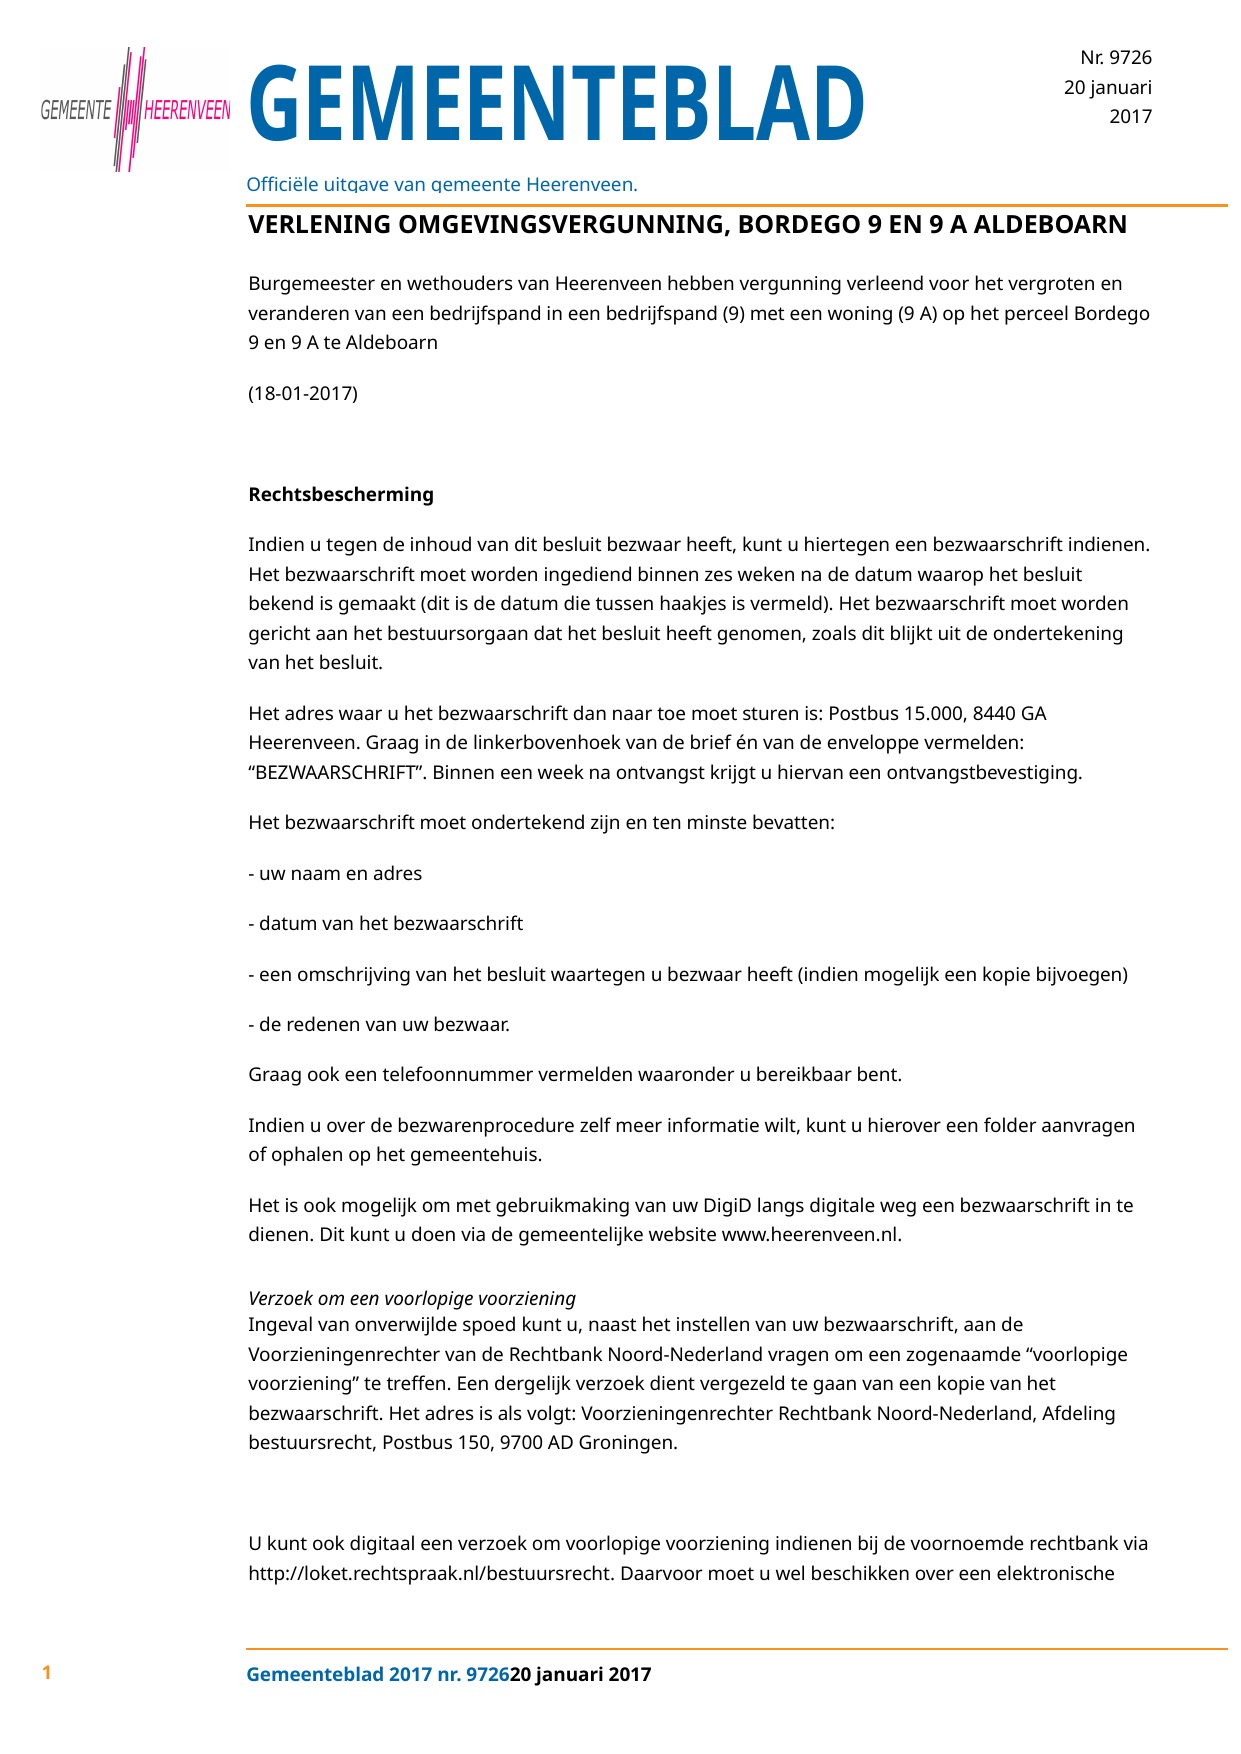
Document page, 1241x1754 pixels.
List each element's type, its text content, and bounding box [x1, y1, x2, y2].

text (18-01-2017) [248, 380, 1152, 406]
text Indien u over de bezwarenprocedure zelf meer informatie wilt, kunt u hierover een folder aanvragen of ophalen op het gemeentehuis. [248, 1112, 1152, 1167]
text Verzoek om een voorlopige voorziening [248, 1286, 1152, 1311]
text - de redenen van uw bezwaar. [248, 1011, 1152, 1037]
text - een omschrijving van het besluit waartegen u bezwaar heeft (indien mogelijk een kopie bijvoegen) [248, 961, 1152, 986]
text Het is ook mogelijk om met gebruikmaking van uw DigiD langs digitale weg een bezwaarschrift in te dienen. Dit kunt u doen via de gemeentelijke website www.heerenveen.nl. [248, 1192, 1152, 1247]
text Het bezwaarschrift moet ondertekend zijn en ten minste bevatten: [248, 809, 1152, 835]
text Burgemeester en wethouders van Heerenveen hebben vergunning verleend voor het vergroten en veranderen van een bedrijfspand in een bedrijfspand (9) met een woning (9 A) op het perceel Bordego 9 en 9 A te Aldeboarn [248, 270, 1152, 355]
text Rechtsbescherming [248, 481, 1152, 506]
text VERLENING OMGEVINGSVERGUNNING, BORDEGO 9 EN 9 A ALDEBOARN [248, 207, 1152, 241]
text Het adres waar u het bezwaarschrift dan naar toe moet sturen is: Postbus 15.000, 8440 GA Heerenveen. Graag in de linkerbovenhoek van de brief én van de enveloppe vermelden: “BEZWAARSCHRIFT”. Binnen een week na ontvangst krijgt u hiervan een ontvangstbevestiging. [248, 700, 1152, 785]
text Graag ook een telefoonnummer vermelden waaronder u bereikbaar bent. [248, 1062, 1152, 1087]
text - datum van het bezwaarschrift [248, 910, 1152, 936]
text Indien u tegen de inhoud van dit besluit bezwaar heeft, kunt u hiertegen een bezwaarschrift indienen. Het bezwaarschrift moet worden ingediend binnen zes weken na de datum waarop het besluit bekend is gemaakt (dit is de datum die tussen haakjes is vermeld). Het bezwaarschrift moet worden gericht aan het bestuursorgaan dat het besluit heeft genomen, zoals dit blijkt uit de ondertekening van het besluit. [248, 531, 1152, 675]
picture [41, 47, 231, 172]
text Ingeval van onverwijlde spoed kunt u, naast het instellen van uw bezwaarschrift, aan de Voorzieningenrechter van de Rechtbank Noord-Nederland vragen om een zogenaamde “voorlopige voorziening” te treffen. Een dergelijk verzoek dient vergezeld te gaan van een kopie van het bezwaarschrift. Het adres is als volgt: Voorzieningenrechter Rechtbank Noord-Nederland, Afdeling bestuursrecht, Postbus 150, 9700 AD Groningen. [248, 1311, 1152, 1455]
text - uw naam en adres [248, 860, 1152, 886]
text U kunt ook digitaal een verzoek om voorlopige voorziening indienen bij de voornoemde rechtbank via http://loket.rechtspraak.nl/bestuursrecht. Daarvoor moet u wel beschikken over een elektronische [248, 1530, 1152, 1586]
